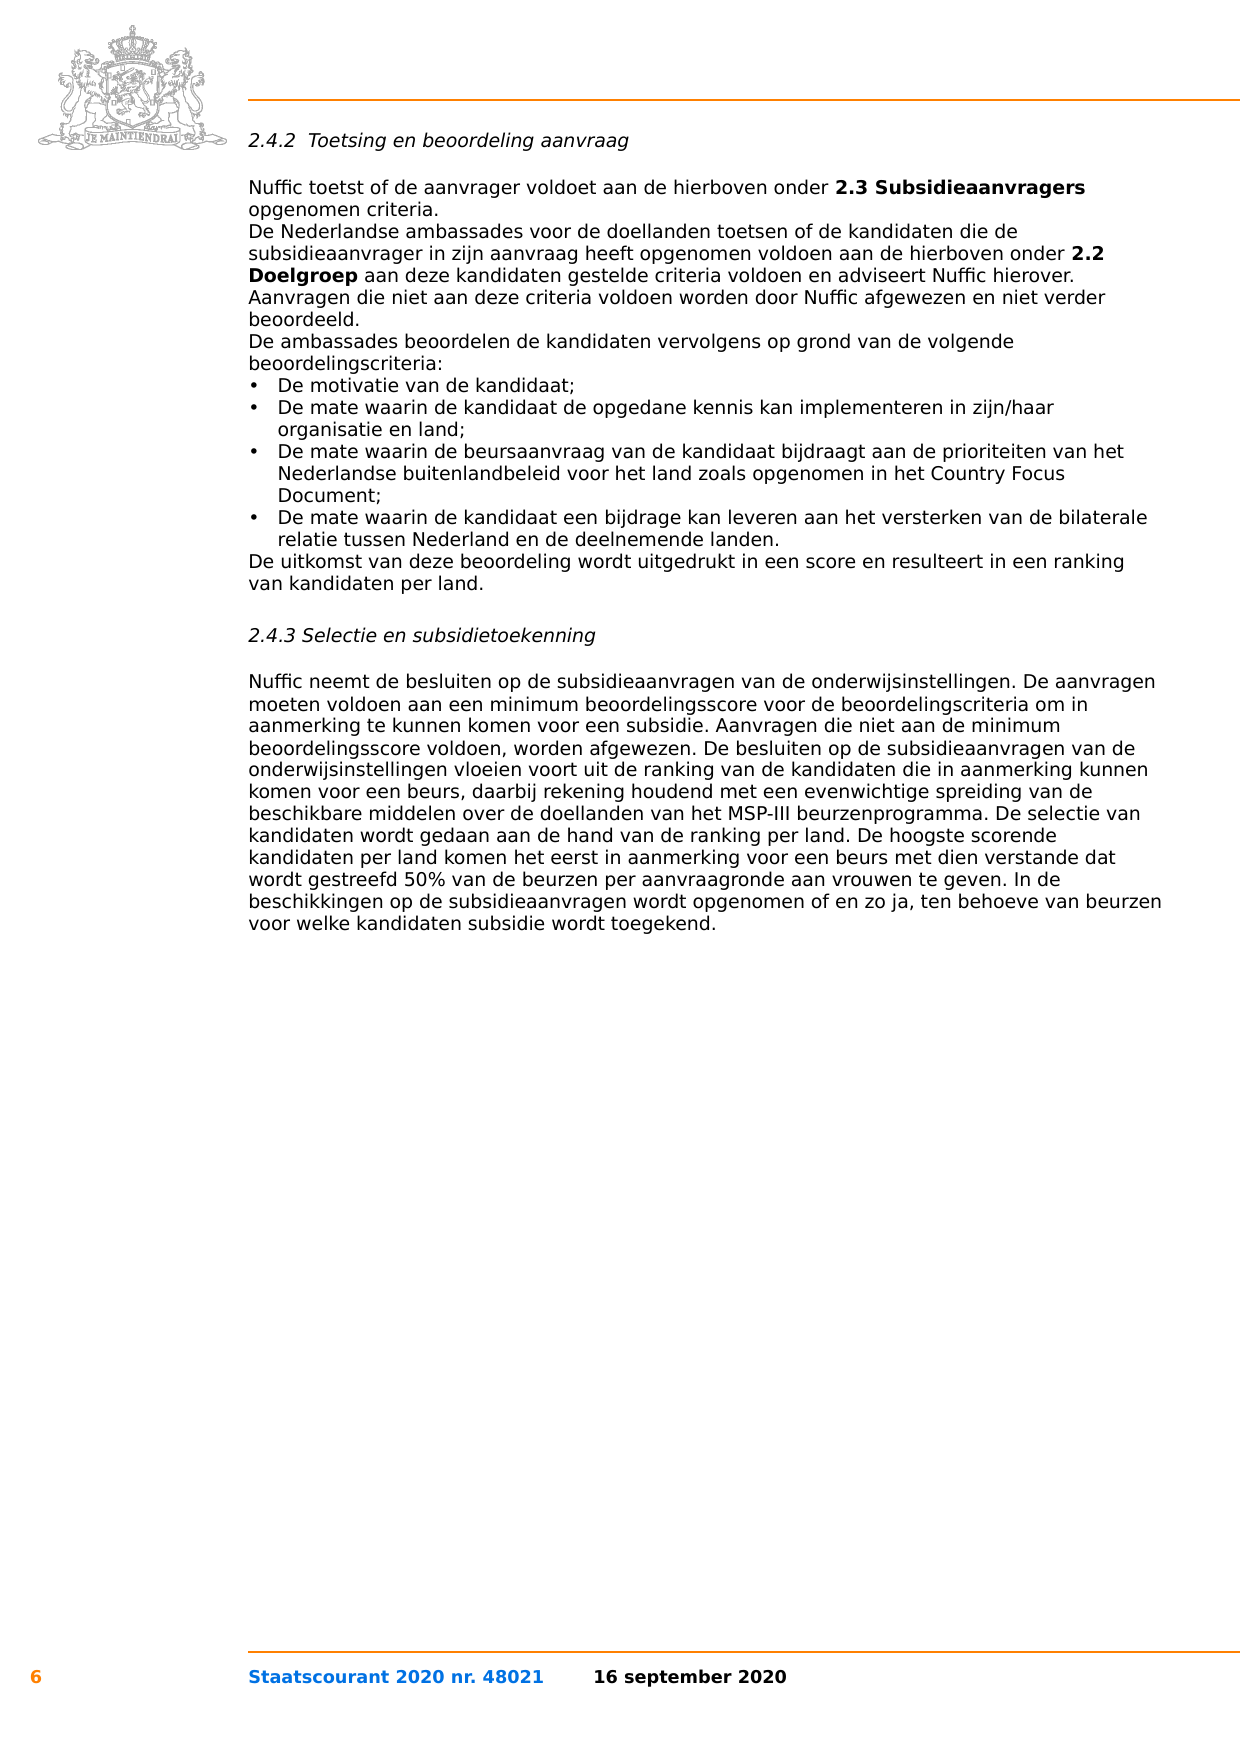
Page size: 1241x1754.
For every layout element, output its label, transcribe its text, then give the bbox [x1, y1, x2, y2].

text • De motivatie van de kandidaat; [248, 375, 1163, 397]
text • De mate waarin de beursaanvraag van de kandidaat bijdraagt aan de prioriteiten van het Nederlandse buitenlandbeleid voor het land zoals opgenomen in het Country Focus Document; [248, 441, 1163, 507]
subtitle 2.4.2 Toetsing en beoordeling aanvraag [248, 130, 1163, 152]
text De ambassades beoordelen de kandidaten vervolgens op grond van de volgende beoordelingscriteria: [248, 331, 1163, 375]
text • De mate waarin de kandidaat een bijdrage kan leveren aan het versterken van de bilaterale relatie tussen Nederland en de deelnemende landen. [248, 507, 1163, 551]
text Nuffic neemt de besluiten op de subsidieaanvragen van de onderwijsinstellingen. De aanvragen moeten voldoen aan een minimum beoordelingsscore voor de beoordelingscriteria om in aanmerking te kunnen komen voor een subsidie. Aanvragen die niet aan de minimum beoordelingsscore voldoen, worden afgewezen. De besluiten op de subsidieaanvragen van de onderwijsinstellingen vloeien voort uit de ranking van de kandidaten die in aanmerking kunnen komen voor een beurs, daarbij rekening houdend met een evenwichtige spreiding van de beschikbare middelen over de doellanden van het MSP-III beurzenprogramma. De selectie van kandidaten wordt gedaan aan de hand van de ranking per land. De hoogste scorende kandidaten per land komen het eerst in aanmerking voor een beurs met dien verstande dat wordt gestreefd 50% van de beurzen per aanvraagronde aan vrouwen te geven. In de beschikkingen op de subsidieaanvragen wordt opgenomen of en zo ja, ten behoeve van beurzen voor welke kandidaten subsidie wordt toegekend. [248, 671, 1163, 935]
subtitle 2.4.3 Selectie en subsidietoekenning [248, 624, 1163, 646]
text De uitkomst van deze beoordeling wordt uitgedrukt in een score en resulteert in een ranking van kandidaten per land. [248, 551, 1163, 594]
text Nuffic toetst of de aanvrager voldoet aan de hierboven onder 2.3 Subsidieaanvragers opgenomen criteria. [248, 177, 1163, 221]
text De Nederlandse ambassades voor de doellanden toetsen of de kandidaten die de subsidieaanvrager in zijn aanvraag heeft opgenomen voldoen aan de hierboven onder 2.2 Doelgroep aan deze kandidaten gestelde criteria voldoen en adviseert Nuffic hierover. Aanvragen die niet aan deze criteria voldoen worden door Nuffic afgewezen en niet verder beoordeeld. [248, 221, 1163, 331]
text • De mate waarin de kandidaat de opgedane kennis kan implementeren in zijn/haar organisatie en land; [248, 397, 1163, 441]
picture [38, 25, 227, 150]
